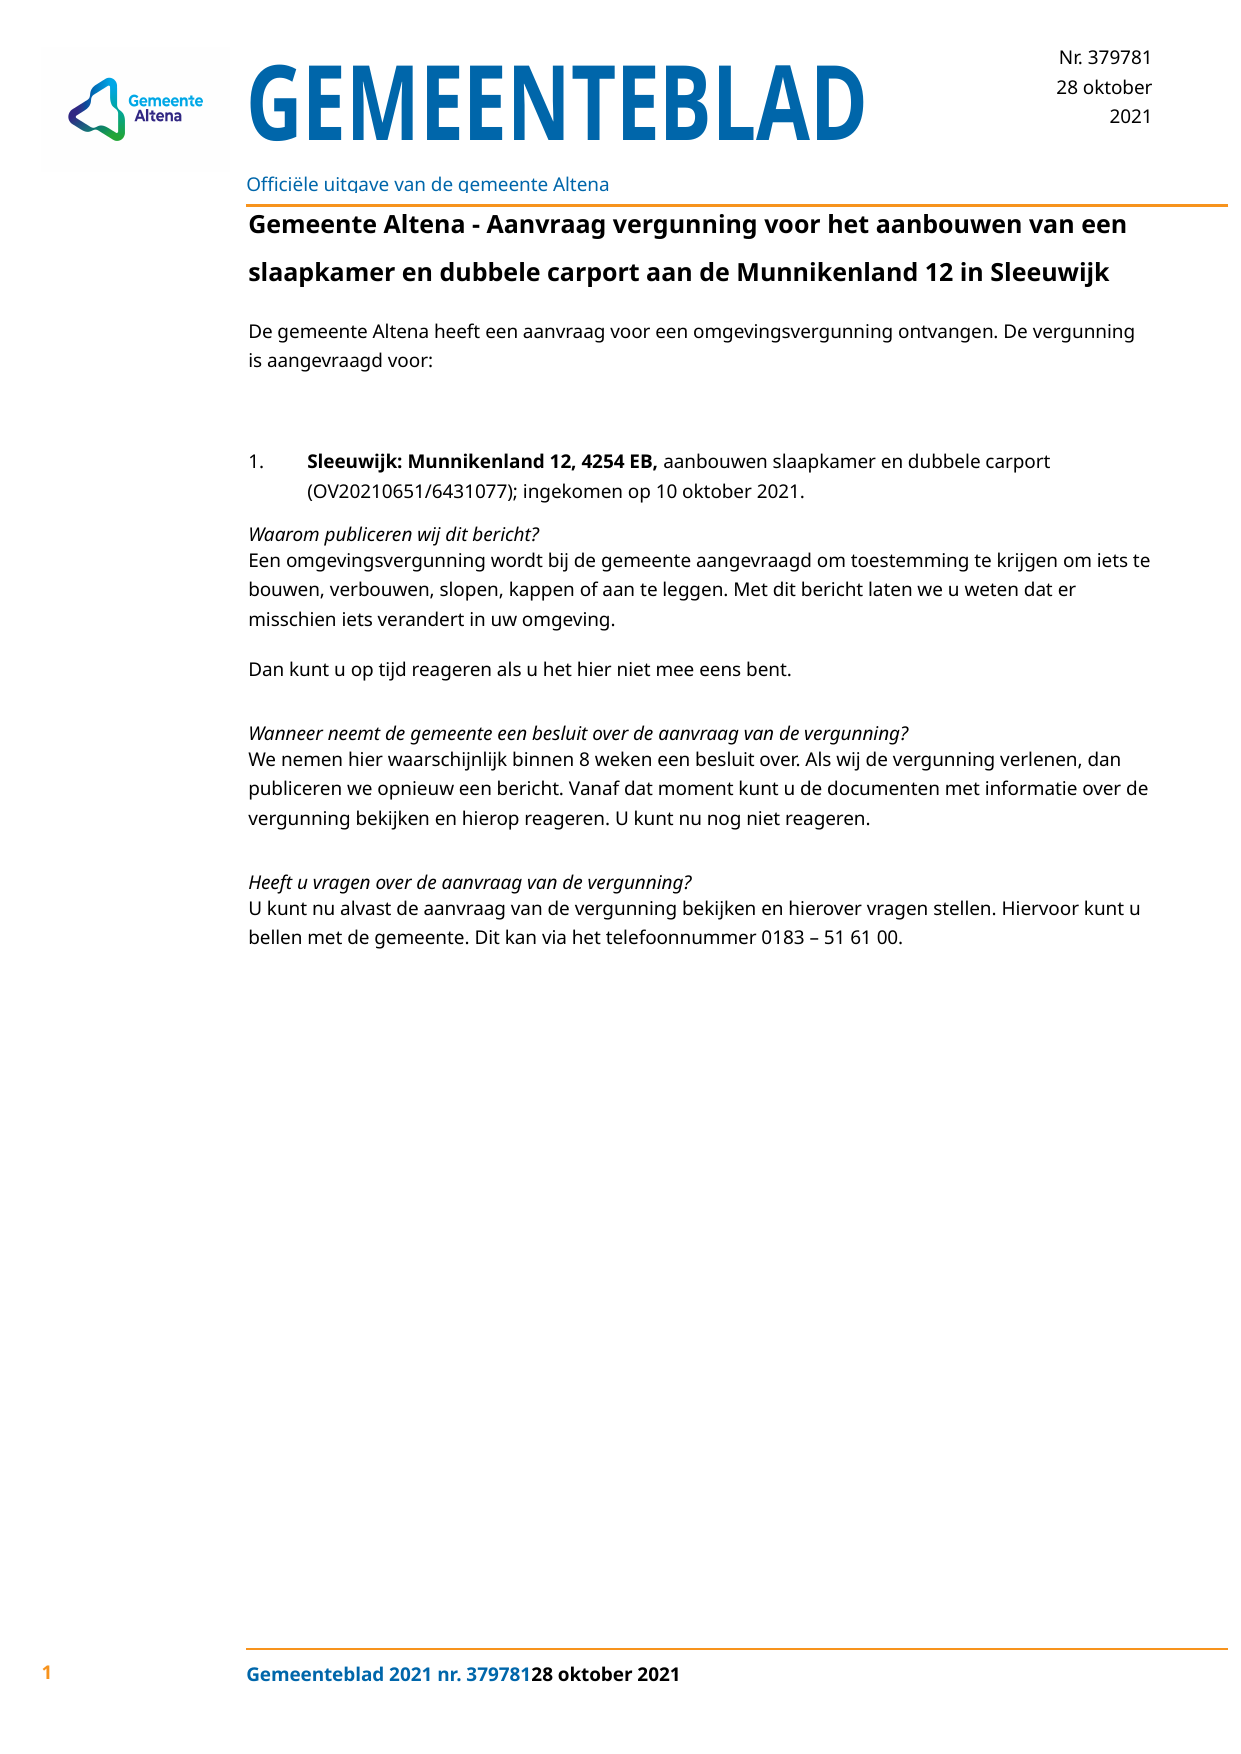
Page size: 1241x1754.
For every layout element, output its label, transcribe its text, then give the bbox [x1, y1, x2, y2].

text U kunt nu alvast de aanvraag van de vergunning bekijken en hierover vragen stellen. Hiervoor kunt u bellen met de gemeente. Dit kan via het telefoonnummer 0183 – 51 61 00. [248, 895, 1152, 950]
picture [41, 47, 231, 172]
text Waarom publiceren wij dit bericht? [248, 521, 1152, 547]
list Sleeuwijk: Munnikenland 12, 4254 EB, aanbouwen slaapkamer en dubbele carport (OV20210651/6431077); ingekomen op 10 oktober 2021. [248, 448, 1152, 504]
text De gemeente Altena heeft een aanvraag voor een omgevingsvergunning ontvangen. De vergunning is aangevraagd voor: [248, 318, 1152, 373]
text Wanneer neemt de gemeente een besluit over de aanvraag van de vergunning? [248, 720, 1152, 746]
text Een omgevingsvergunning wordt bij de gemeente aangevraagd om toestemming te krijgen om iets te bouwen, verbouwen, slopen, kappen of aan te leggen. Met dit bericht laten we u weten dat er misschien iets verandert in uw omgeving. [248, 547, 1152, 632]
text Dan kunt u op tijd reageren als u het hier niet mee eens bent. [248, 656, 1152, 682]
text Heeft u vragen over de aanvraag van de vergunning? [248, 869, 1152, 895]
text Gemeente Altena - Aanvraag vergunning voor het aanbouwen van een slaapkamer en dubbele carport aan de Munnikenland 12 in Sleeuwijk [248, 207, 1152, 288]
text We nemen hier waarschijnlijk binnen 8 weken een besluit over. Als wij de vergunning verlenen, dan publiceren we opnieuw een bericht. Vanaf dat moment kunt u de documenten met informatie over de vergunning bekijken en hierop reageren. U kunt nu nog niet reageren. [248, 746, 1152, 831]
